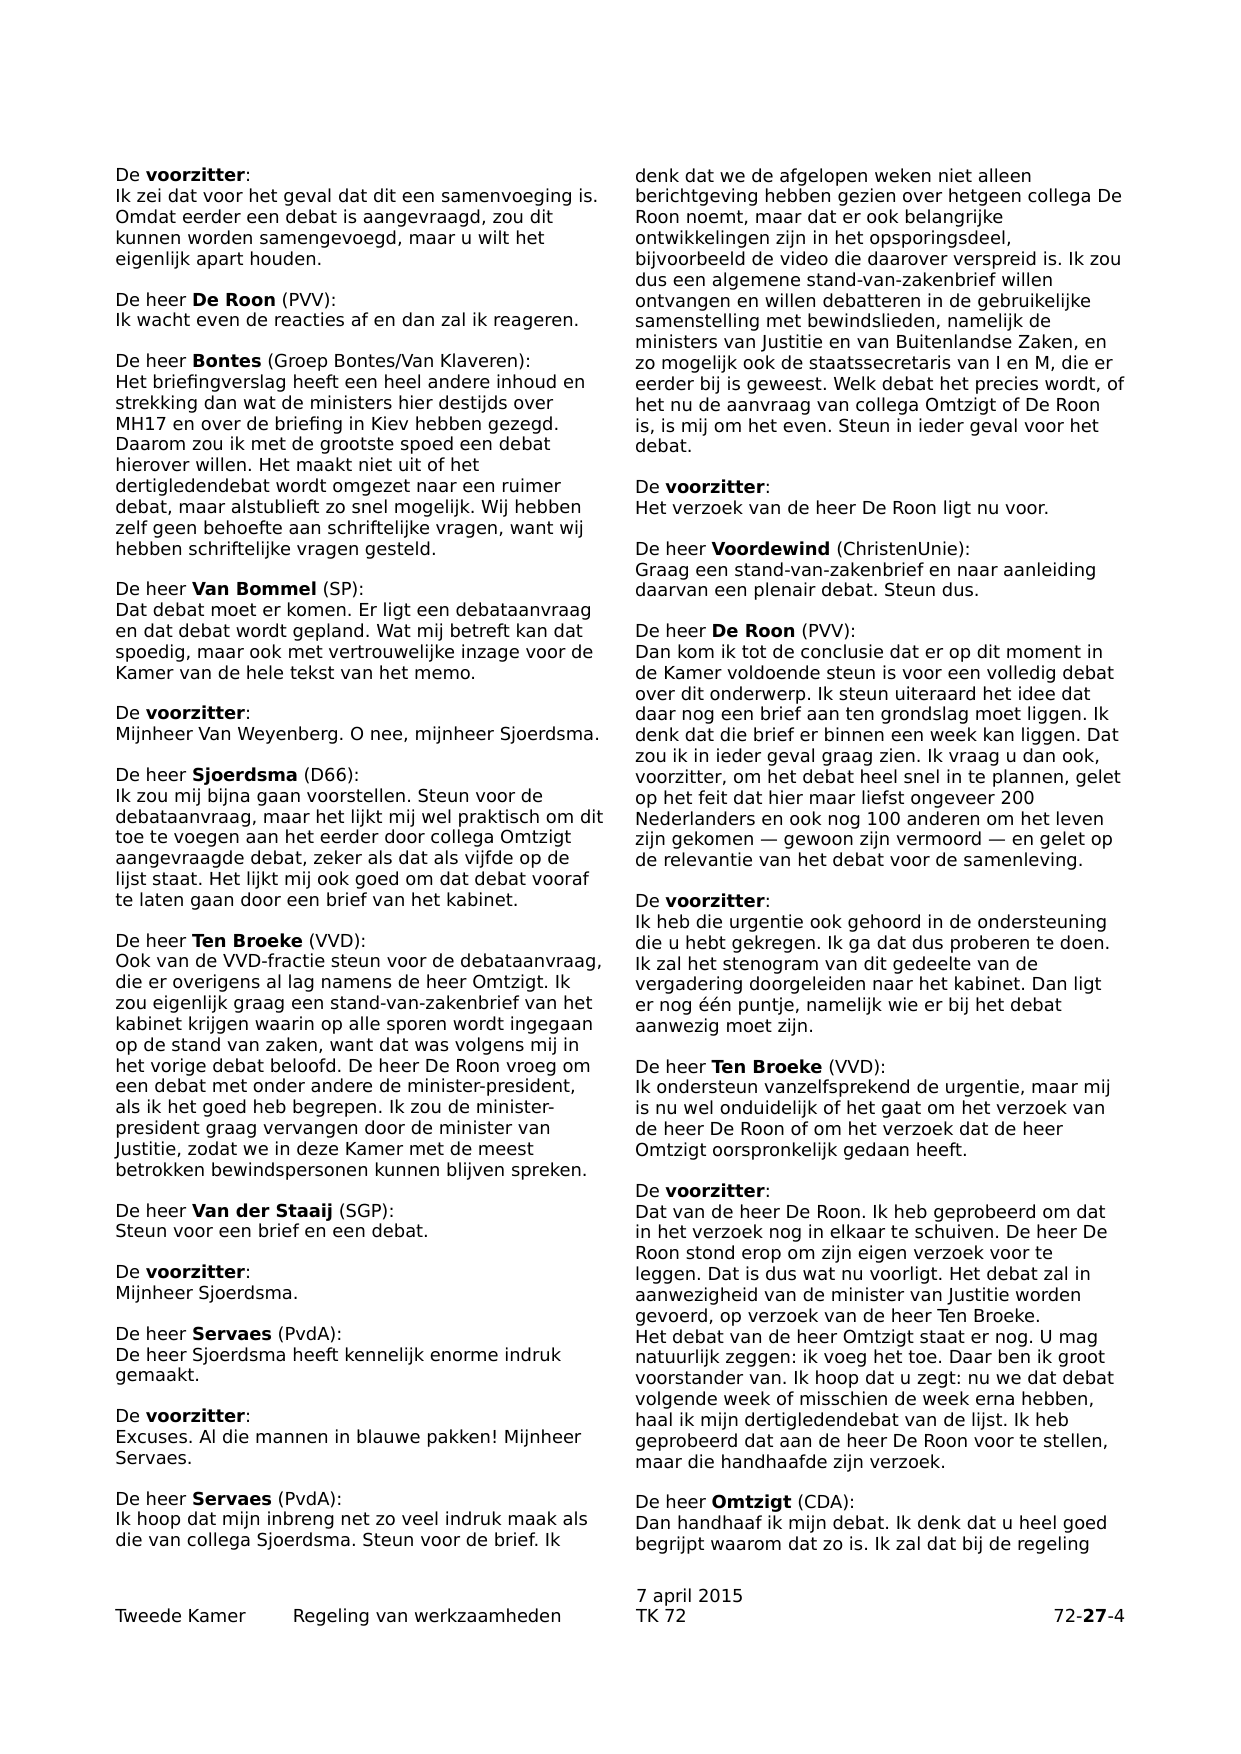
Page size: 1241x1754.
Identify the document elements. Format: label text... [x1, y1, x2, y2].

text De voorzitter: [115, 165, 605, 186]
text De heer Van Bommel (SP): [115, 579, 605, 600]
text Ik zei dat voor het geval dat dit een samenvoeging is. Omdat eerder een debat is aangevraagd, zou dit kunnen worden samengevoegd, maar u wilt het eigenlijk apart houden. [115, 186, 605, 269]
text De heer Bontes (Groep Bontes/Van Klaveren): [115, 351, 605, 372]
text De heer De Roon (PVV): [115, 289, 605, 310]
text De heer Van der Staaij (SGP): [115, 1200, 605, 1221]
text De voorzitter: [635, 1181, 1125, 1201]
text Steun voor een brief en een debat. [115, 1221, 605, 1242]
text De heer Ten Broeke (VVD): [635, 1057, 1125, 1077]
text De heer Sjoerdsma heeft kennelijk enorme indruk gemaakt. [115, 1344, 605, 1386]
text Ik wacht even de reacties af en dan zal ik reageren. [115, 310, 605, 331]
text De heer Sjoerdsma (D66): [115, 765, 605, 786]
text Ik zou mij bijna gaan voorstellen. Steun voor de debataanvraag, maar het lijkt mij wel praktisch om dit toe te voegen aan het eerder door collega Omtzigt aangevraagde debat, zeker als dat als vijfde op de lijst staat. Het lijkt mij ook goed om dat debat vooraf te laten gaan door een brief van het kabinet. [115, 786, 605, 911]
text Mijnheer Sjoerdsma. [115, 1283, 605, 1303]
text Ik ondersteun vanzelfsprekend de urgentie, maar mij is nu wel onduidelijk of het gaat om het verzoek van de heer De Roon of om het verzoek dat de heer Omtzigt oorspronkelijk gedaan heeft. [635, 1077, 1125, 1161]
text Dat debat moet er komen. Er ligt een debataanvraag en dat debat wordt gepland. Wat mij betreft kan dat spoedig, maar ook met vertrouwelijke inzage voor de Kamer van de hele tekst van het memo. [115, 600, 605, 683]
text Het debat van de heer Omtzigt staat er nog. U mag natuurlijk zeggen: ik voeg het toe. Daar ben ik groot voorstander van. Ik hoop dat u zegt: nu we dat debat volgende week of misschien de week erna hebben, haal ik mijn dertigledendebat van de lijst. Ik heb geprobeerd dat aan de heer De Roon voor te stellen, maar die handhaafde zijn verzoek. [635, 1326, 1125, 1472]
text denk dat we de afgelopen weken niet alleen berichtgeving hebben gezien over hetgeen collega De Roon noemt, maar dat er ook belangrijke ontwikkelingen zijn in het opsporingsdeel, bijvoorbeeld de video die daarover verspreid is. Ik zou dus een algemene stand-van-zakenbrief willen ontvangen en willen debatteren in de gebruikelijke samenstelling met bewindslieden, namelijk de ministers van Justitie en van Buitenlandse Zaken, en zo mogelijk ook de staatssecretaris van I en M, die er eerder bij is geweest. Welk debat het precies wordt, of het nu de aanvraag van collega Omtzigt of De Roon is, is mij om het even. Steun in ieder geval voor het debat. [635, 165, 1125, 457]
text De heer Ten Broeke (VVD): [115, 931, 605, 951]
text De heer Voordewind (ChristenUnie): [635, 538, 1125, 559]
text Mijnheer Van Weyenberg. O nee, mijnheer Sjoerdsma. [115, 724, 605, 745]
text Het verzoek van de heer De Roon ligt nu voor. [635, 498, 1125, 518]
text Het briefingverslag heeft een heel andere inhoud en strekking dan wat de ministers hier destijds over MH17 en over de briefing in Kiev hebben gezegd. Daarom zou ik met de grootste spoed een debat hierover willen. Het maakt niet uit of het dertigledendebat wordt omgezet naar een ruimer debat, maar alstublieft zo snel mogelijk. Wij hebben zelf geen behoefte aan schriftelijke vragen, want wij hebben schriftelijke vragen gesteld. [115, 372, 605, 559]
text De heer Servaes (PvdA): [115, 1488, 605, 1509]
text De voorzitter: [115, 1406, 605, 1427]
text De voorzitter: [635, 477, 1125, 498]
text De voorzitter: [115, 1262, 605, 1283]
text Ik heb die urgentie ook gehoord in de ondersteuning die u hebt gekregen. Ik ga dat dus proberen te doen. Ik zal het stenogram van dit gedeelte van de vergadering doorgeleiden naar het kabinet. Dan ligt er nog één puntje, namelijk wie er bij het debat aanwezig moet zijn. [635, 912, 1125, 1037]
text Dan handhaaf ik mijn debat. Ik denk dat u heel goed begrijpt waarom dat zo is. Ik zal dat bij de regeling [635, 1513, 1125, 1554]
text De heer De Roon (PVV): [635, 621, 1125, 642]
text Dat van de heer De Roon. Ik heb geprobeerd om dat in het verzoek nog in elkaar te schuiven. De heer De Roon stond erop om zijn eigen verzoek voor te leggen. Dat is dus wat nu voorligt. Het debat zal in aanwezigheid van de minister van Justitie worden gevoerd, op verzoek van de heer Ten Broeke. [635, 1201, 1125, 1326]
text Graag een stand-van-zakenbrief en naar aanleiding daarvan een plenair debat. Steun dus. [635, 559, 1125, 601]
text Excuses. Al die mannen in blauwe pakken! Mijnheer Servaes. [115, 1427, 605, 1468]
text Ook van de VVD-fractie steun voor de debataanvraag, die er overigens al lag namens de heer Omtzigt. Ik zou eigenlijk graag een stand-van-zakenbrief van het kabinet krijgen waarin op alle sporen wordt ingegaan op de stand van zaken, want dat was volgens mij in het vorige debat beloofd. De heer De Roon vroeg om een debat met onder andere de minister-president, als ik het goed heb begrepen. Ik zou de minister-president graag vervangen door de minister van Justitie, zodat we in deze Kamer met de meest betrokken bewindspersonen kunnen blijven spreken. [115, 951, 605, 1180]
text De voorzitter: [115, 703, 605, 724]
text De voorzitter: [635, 891, 1125, 912]
text De heer Servaes (PvdA): [115, 1323, 605, 1344]
text De heer Omtzigt (CDA): [635, 1492, 1125, 1513]
text Dan kom ik tot de conclusie dat er op dit moment in de Kamer voldoende steun is voor een volledig debat over dit onderwerp. Ik steun uiteraard het idee dat daar nog een brief aan ten grondslag moet liggen. Ik denk dat die brief er binnen een week kan liggen. Dat zou ik in ieder geval graag zien. Ik vraag u dan ook, voorzitter, om het debat heel snel in te plannen, gelet op het feit dat hier maar liefst ongeveer 200 Nederlanders en ook nog 100 anderen om het leven zijn gekomen — gewoon zijn vermoord — en gelet op de relevantie van het debat voor de samenleving. [635, 642, 1125, 871]
text Ik hoop dat mijn inbreng net zo veel indruk maak als die van collega Sjoerdsma. Steun voor de brief. Ik [115, 1509, 605, 1551]
